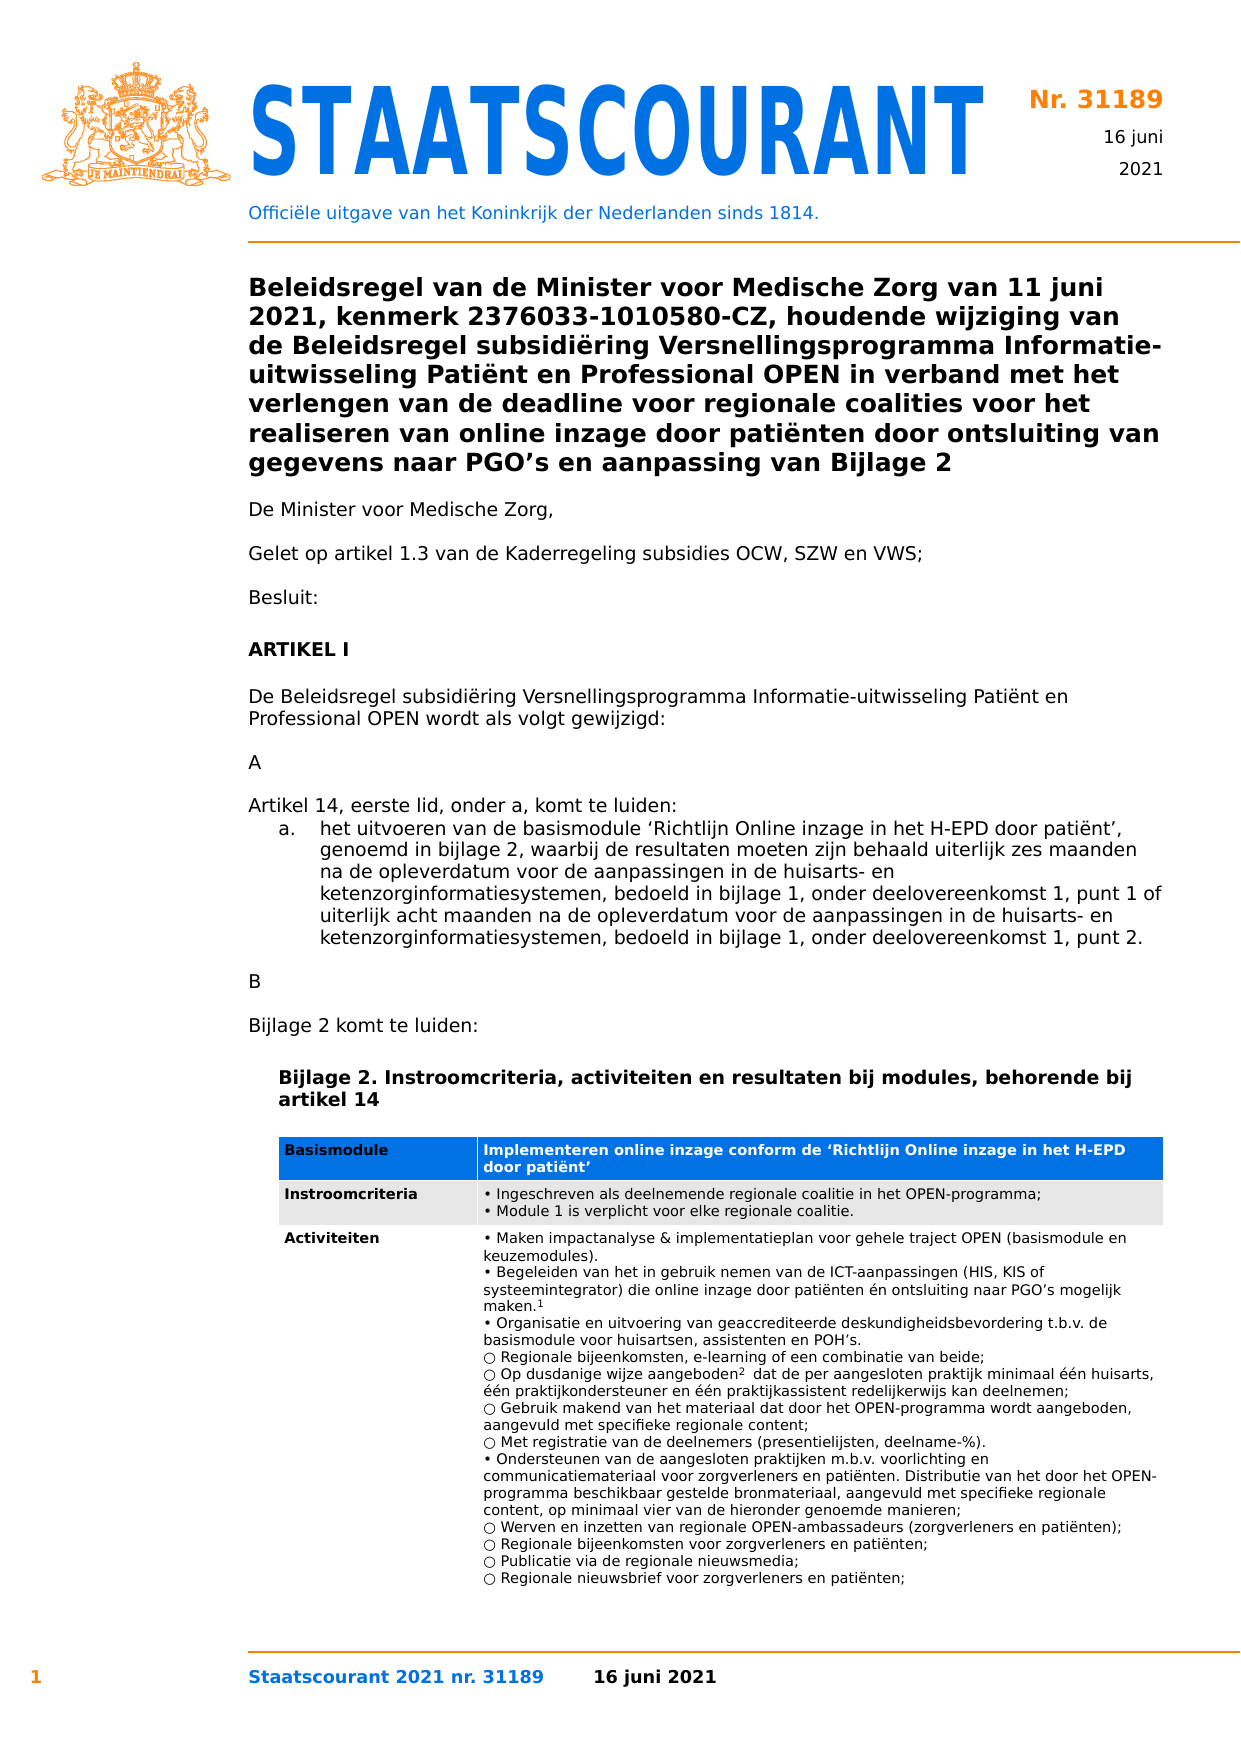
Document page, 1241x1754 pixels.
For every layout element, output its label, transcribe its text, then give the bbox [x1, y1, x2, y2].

table_cell Officiële uitgave van het Koninkrijk der Nederlanden sinds 1814. [248, 203, 1240, 241]
text A [248, 752, 1163, 773]
table_header STAATSCOURANT [248, 62, 998, 203]
text De Minister voor Medische Zorg, [248, 499, 1163, 521]
text Artikel 14, eerste lid, onder a, komt te luiden: [248, 795, 1163, 817]
table_header Nr. 31189 [998, 62, 1240, 121]
table_cell Activiteiten [279, 1226, 477, 1592]
table_header [25, 62, 248, 241]
table_cell • Ingeschreven als deelnemende regionale coalitie in het OPEN-programma; • Module 1 is verplicht voor elke regionale coalitie. [478, 1181, 1163, 1225]
text Gelet op artikel 1.3 van de Kaderregeling subsidies OCW, SZW en VWS; [248, 543, 1163, 565]
table_header Implementeren online inzage conform de ‘Richtlijn Online inzage in het H-EPD door patiënt’ [478, 1137, 1163, 1180]
subtitle ARTIKEL I [248, 639, 1163, 661]
text Besluit: [248, 587, 1163, 609]
text B [248, 971, 1163, 993]
text Bijlage 2 komt te luiden: [248, 1015, 1163, 1037]
text De Beleidsregel subsidiëring Versnellingsprogramma Informatie-uitwisseling Patiënt en Professional OPEN wordt als volgt gewijzigd: [248, 686, 1163, 730]
subtitle Bijlage 2. Instroomcriteria, activiteiten en resultaten bij modules, behorende bij artikel 14 [278, 1067, 1163, 1111]
table_cell 2021 [998, 153, 1240, 203]
text a. het uitvoeren van de basismodule ‘Richtlijn Online inzage in het H-EPD door patiënt’, genoemd in bijlage 2, waarbij de resultaten moeten zijn behaald uiterlijk zes maanden na de opleverdatum voor de aanpassingen in de huisarts- en ketenzorginformatiesystemen, bedoeld in bijlage 1, onder deelovereenkomst 1, punt 1 of uiterlijk acht maanden na de opleverdatum voor de aanpassingen in de huisarts- en ketenzorginformatiesystemen, bedoeld in bijlage 1, onder deelovereenkomst 1, punt 2. [278, 817, 1163, 949]
picture [41, 62, 231, 186]
table_cell 16 juni [998, 121, 1240, 153]
table_cell Instroomcriteria [279, 1181, 477, 1225]
table_header Basismodule [279, 1137, 477, 1180]
subtitle Beleidsregel van de Minister voor Medische Zorg van 11 juni 2021, kenmerk 2376033-1010580-CZ, houdende wijziging van de Beleidsregel subsidiëring Versnellingsprogramma Informatie-uitwisseling Patiënt en Professional OPEN in verband met het verlengen van de deadline voor regionale coalities voor het realiseren van online inzage door patiënten door ontsluiting van gegevens naar PGO’s en aanpassing van Bijlage 2 [248, 273, 1163, 477]
table_cell • Maken impactanalyse & implementatieplan voor gehele traject OPEN (basismodule en keuzemodules). • Begeleiden van het in gebruik nemen van de ICT-aanpassingen (HIS, KIS of systeemintegrator) die online inzage door patiënten én ontsluiting naar PGO’s mogelijk maken.1 • Organisatie en uitvoering van geaccrediteerde deskundigheidsbevordering t.b.v. de basismodule voor huisartsen, assistenten en POH’s. ○ Regionale bijeenkomsten, e-learning of een combinatie van beide; ○ Op dusdanige wijze aangeboden2 dat de per aangesloten praktijk minimaal één huisarts, één praktijkondersteuner en één praktijkassistent redelijkerwijs kan deelnemen; ○ Gebruik makend van het materiaal dat door het OPEN-programma wordt aangeboden, aangevuld met specifieke regionale content; ○ Met registratie van de deelnemers (presentielijsten, deelname-%). • Ondersteunen van de aangesloten praktijken m.b.v. voorlichting en communicatiemateriaal voor zorgverleners en patiënten. Distributie van het door het OPEN-programma beschikbaar gestelde bronmateriaal, aangevuld met specifieke regionale content, op minimaal vier van de hieronder genoemde manieren; ○ Werven en inzetten van regionale OPEN-ambassadeurs (zorgverleners en patiënten); ○ Regionale bijeenkomsten voor zorgverleners en patiënten; ○ Publicatie via de regionale nieuwsmedia; ○ Regionale nieuwsbrief voor zorgverleners en patiënten; [478, 1226, 1163, 1592]
